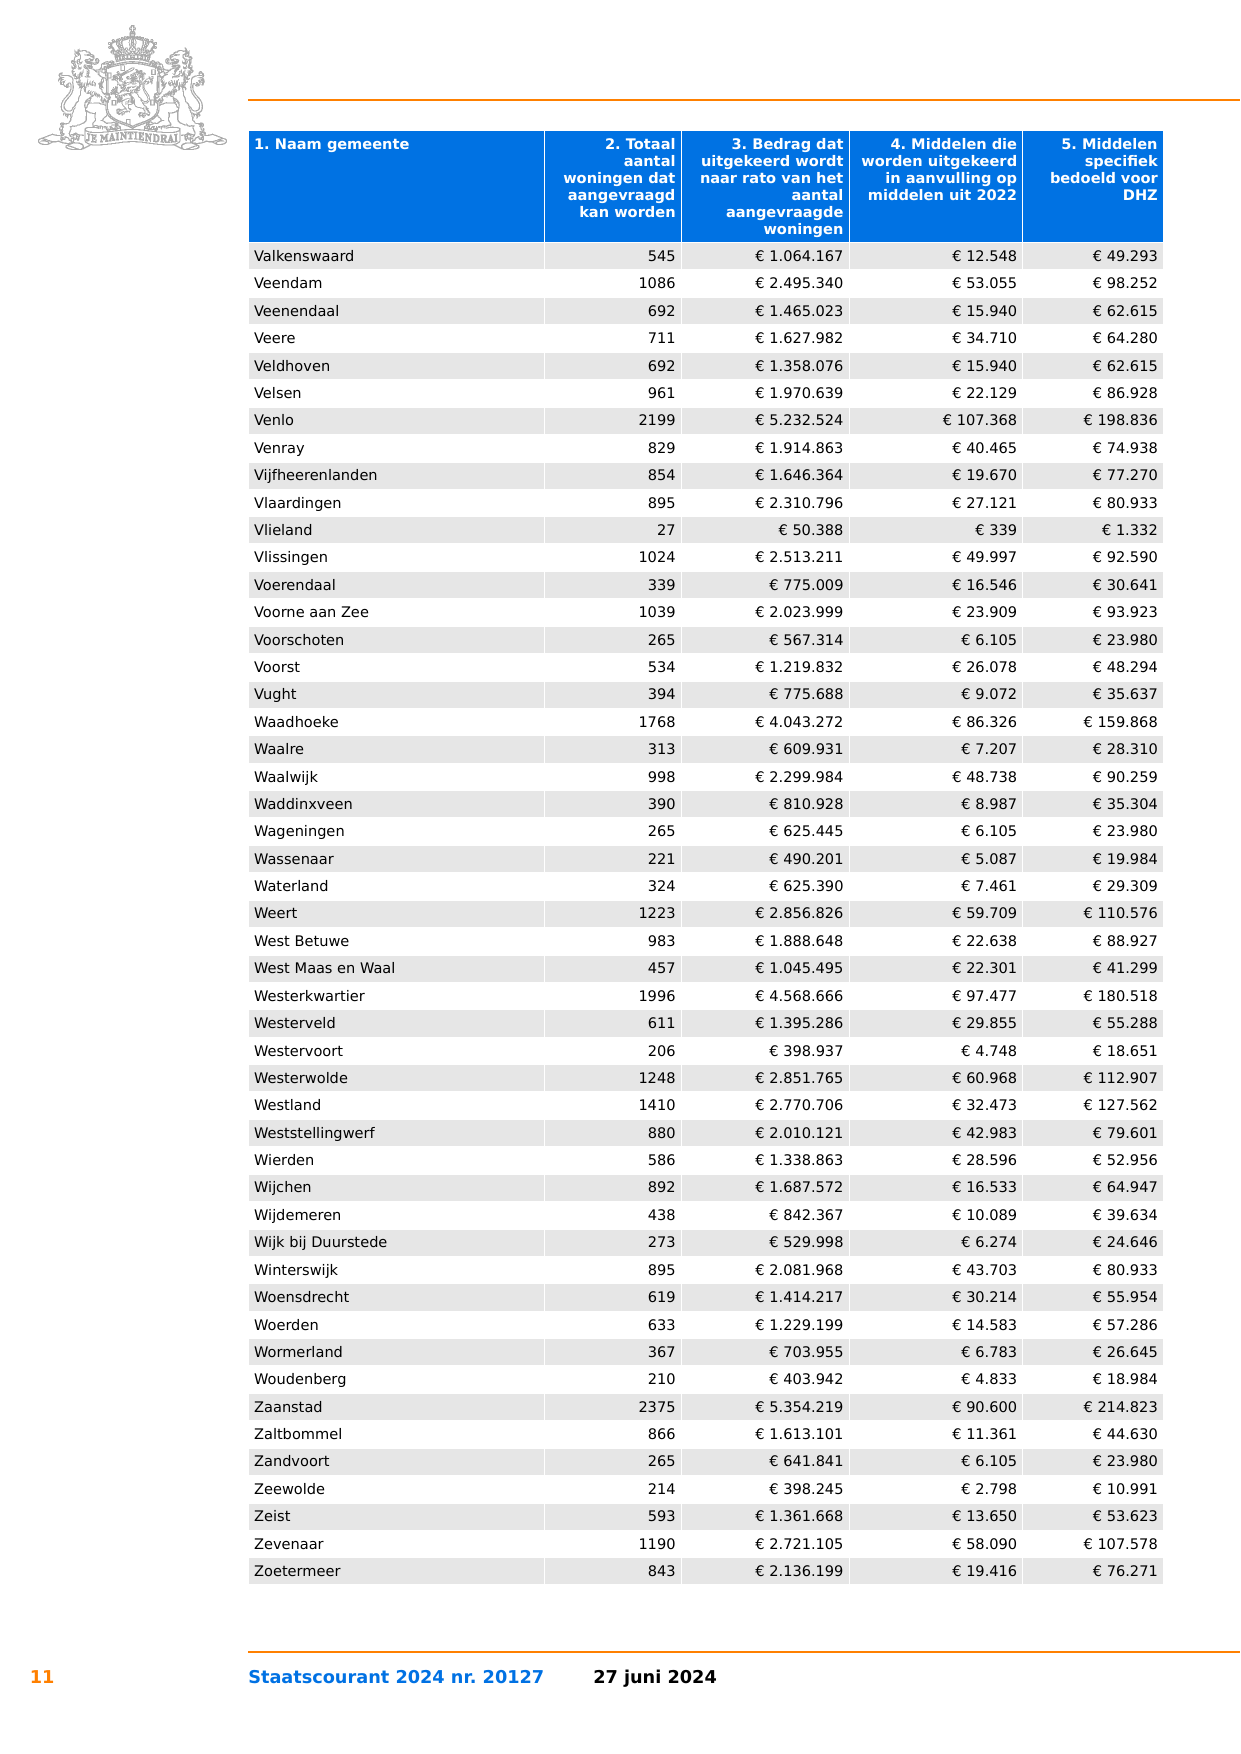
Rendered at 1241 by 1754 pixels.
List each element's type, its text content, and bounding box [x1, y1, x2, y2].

table_cell € 23.980 [1023, 1449, 1163, 1475]
table_cell 692 [545, 298, 681, 324]
table_cell 895 [545, 1257, 681, 1283]
table_cell 633 [545, 1312, 681, 1338]
table_cell 854 [545, 463, 681, 489]
table_cell € 529.998 [682, 1230, 849, 1256]
table_cell Veere [249, 325, 544, 352]
table_cell € 23.980 [1023, 627, 1163, 653]
table_cell € 1.414.217 [682, 1284, 849, 1311]
table_cell € 198.836 [1023, 408, 1163, 434]
table_cell € 1.465.023 [682, 298, 849, 324]
table_cell Voerendaal [249, 572, 544, 598]
table_cell Woensdrecht [249, 1284, 544, 1311]
table_cell 545 [545, 243, 681, 269]
table_cell € 4.568.666 [682, 983, 849, 1009]
table_cell € 11.361 [850, 1421, 1022, 1448]
table_cell € 107.368 [850, 408, 1022, 434]
table_cell € 44.630 [1023, 1421, 1163, 1448]
table_cell € 5.354.219 [682, 1394, 849, 1420]
table_cell € 80.933 [1023, 1257, 1163, 1283]
table_cell € 110.576 [1023, 901, 1163, 927]
table_cell Waadhoeke [249, 709, 544, 735]
table_cell € 23.980 [1023, 819, 1163, 845]
table_cell Veendam [249, 271, 544, 297]
table_cell € 43.703 [850, 1257, 1022, 1283]
table_cell € 2.851.765 [682, 1065, 849, 1091]
table_cell Westerwolde [249, 1065, 544, 1091]
table_cell 1086 [545, 271, 681, 297]
table_cell Voorschoten [249, 627, 544, 653]
table_cell € 13.650 [850, 1504, 1022, 1530]
table_cell 611 [545, 1010, 681, 1037]
table_cell € 1.888.648 [682, 928, 849, 954]
table_cell € 2.023.999 [682, 599, 849, 626]
table_cell € 567.314 [682, 627, 849, 653]
table_cell € 35.304 [1023, 791, 1163, 817]
table_cell 692 [545, 353, 681, 379]
table_cell € 14.583 [850, 1312, 1022, 1338]
table_cell € 10.089 [850, 1202, 1022, 1228]
table_cell € 398.937 [682, 1038, 849, 1064]
table_cell Zaanstad [249, 1394, 544, 1420]
table_cell € 55.288 [1023, 1010, 1163, 1037]
table_cell € 2.010.121 [682, 1120, 849, 1146]
table_cell € 609.931 [682, 736, 849, 763]
table_cell € 22.129 [850, 380, 1022, 407]
table_cell € 16.533 [850, 1175, 1022, 1201]
table_cell 367 [545, 1339, 681, 1365]
table_cell € 1.627.982 [682, 325, 849, 352]
table_cell Vijfheerenlanden [249, 463, 544, 489]
table_cell 892 [545, 1175, 681, 1201]
table_cell 221 [545, 846, 681, 872]
table_cell € 775.009 [682, 572, 849, 598]
table_cell 265 [545, 1449, 681, 1475]
table_cell € 60.968 [850, 1065, 1022, 1091]
table_cell € 32.473 [850, 1093, 1022, 1119]
table_header 1. Naam gemeente [249, 131, 544, 242]
table_cell € 703.955 [682, 1339, 849, 1365]
table_cell € 6.105 [850, 1449, 1022, 1475]
table_cell € 26.078 [850, 654, 1022, 681]
table_cell 961 [545, 380, 681, 407]
table_cell 457 [545, 956, 681, 982]
table_cell € 15.940 [850, 353, 1022, 379]
table_cell 895 [545, 490, 681, 516]
table_cell € 18.984 [1023, 1366, 1163, 1393]
table_cell Veldhoven [249, 353, 544, 379]
table_cell 711 [545, 325, 681, 352]
table_cell Wassenaar [249, 846, 544, 872]
table_cell € 810.928 [682, 791, 849, 817]
table_cell 265 [545, 627, 681, 653]
table_cell Waalwijk [249, 764, 544, 790]
table_cell € 29.309 [1023, 873, 1163, 900]
table_cell € 76.271 [1023, 1558, 1163, 1584]
table_cell € 34.710 [850, 325, 1022, 352]
table_cell € 1.219.832 [682, 654, 849, 681]
table_cell 324 [545, 873, 681, 900]
table_cell Waterland [249, 873, 544, 900]
table_cell € 24.646 [1023, 1230, 1163, 1256]
table_cell € 64.947 [1023, 1175, 1163, 1201]
table_cell Westerveld [249, 1010, 544, 1037]
table_cell € 180.518 [1023, 983, 1163, 1009]
table_cell € 1.687.572 [682, 1175, 849, 1201]
table_cell € 6.105 [850, 819, 1022, 845]
table_cell € 6.783 [850, 1339, 1022, 1365]
table_cell € 2.770.706 [682, 1093, 849, 1119]
table_cell € 15.940 [850, 298, 1022, 324]
table_cell West Maas en Waal [249, 956, 544, 982]
table_cell Waalre [249, 736, 544, 763]
table_cell 1248 [545, 1065, 681, 1091]
table_cell 593 [545, 1504, 681, 1530]
table_cell € 1.358.076 [682, 353, 849, 379]
table_cell € 22.638 [850, 928, 1022, 954]
table_cell € 1.332 [1023, 517, 1163, 543]
table_cell € 90.600 [850, 1394, 1022, 1420]
table_cell € 159.868 [1023, 709, 1163, 735]
table_cell € 93.923 [1023, 599, 1163, 626]
table_cell € 52.956 [1023, 1147, 1163, 1174]
table_cell € 8.987 [850, 791, 1022, 817]
table_cell € 28.596 [850, 1147, 1022, 1174]
table_cell Wageningen [249, 819, 544, 845]
table_cell € 1.914.863 [682, 435, 849, 461]
table_cell Wijdemeren [249, 1202, 544, 1228]
table_cell 27 [545, 517, 681, 543]
table_cell € 39.634 [1023, 1202, 1163, 1228]
table_cell Zoetermeer [249, 1558, 544, 1584]
table_cell Westerkwartier [249, 983, 544, 1009]
table_cell € 30.214 [850, 1284, 1022, 1311]
table_cell € 625.390 [682, 873, 849, 900]
table_cell € 1.970.639 [682, 380, 849, 407]
table_cell € 22.301 [850, 956, 1022, 982]
table_cell € 53.623 [1023, 1504, 1163, 1530]
table_cell € 62.615 [1023, 298, 1163, 324]
table_cell € 625.445 [682, 819, 849, 845]
table_cell € 127.562 [1023, 1093, 1163, 1119]
table_cell Veenendaal [249, 298, 544, 324]
table_cell 1768 [545, 709, 681, 735]
table_cell € 112.907 [1023, 1065, 1163, 1091]
table_cell € 9.072 [850, 682, 1022, 708]
table_cell Weert [249, 901, 544, 927]
table_cell Weststellingwerf [249, 1120, 544, 1146]
table_cell Voorst [249, 654, 544, 681]
table_cell € 18.651 [1023, 1038, 1163, 1064]
table_cell € 2.495.340 [682, 271, 849, 297]
table_cell € 1.613.101 [682, 1421, 849, 1448]
table_cell € 29.855 [850, 1010, 1022, 1037]
table_cell € 107.578 [1023, 1531, 1163, 1557]
table_cell € 41.299 [1023, 956, 1163, 982]
table_cell € 79.601 [1023, 1120, 1163, 1146]
table_cell 210 [545, 1366, 681, 1393]
table_cell 534 [545, 654, 681, 681]
table_cell € 2.310.796 [682, 490, 849, 516]
table_cell 866 [545, 1421, 681, 1448]
table_cell € 92.590 [1023, 545, 1163, 571]
table_cell € 26.645 [1023, 1339, 1163, 1365]
table_cell € 42.983 [850, 1120, 1022, 1146]
table_cell 843 [545, 1558, 681, 1584]
table_cell € 19.670 [850, 463, 1022, 489]
table_cell € 19.416 [850, 1558, 1022, 1584]
table_cell Voorne aan Zee [249, 599, 544, 626]
table_cell € 6.105 [850, 627, 1022, 653]
table_cell € 28.310 [1023, 736, 1163, 763]
table_cell Winterswijk [249, 1257, 544, 1283]
table_cell 1996 [545, 983, 681, 1009]
table_cell € 49.997 [850, 545, 1022, 571]
table_cell Velsen [249, 380, 544, 407]
table_cell € 48.294 [1023, 654, 1163, 681]
table_cell € 4.833 [850, 1366, 1022, 1393]
table_header 5. Middelen specifiek bedoeld voor DHZ [1023, 131, 1163, 242]
table_cell € 98.252 [1023, 271, 1163, 297]
table_cell € 1.338.863 [682, 1147, 849, 1174]
table_cell € 1.064.167 [682, 243, 849, 269]
table_header 3. Bedrag dat uitgekeerd wordt naar rato van het aantal aangevraagde woningen [682, 131, 849, 242]
table_cell € 214.823 [1023, 1394, 1163, 1420]
table_cell 1410 [545, 1093, 681, 1119]
table_cell € 2.721.105 [682, 1531, 849, 1557]
table_cell Wijk bij Duurstede [249, 1230, 544, 1256]
table_cell 394 [545, 682, 681, 708]
table_cell Vlissingen [249, 545, 544, 571]
table_cell € 48.738 [850, 764, 1022, 790]
table_cell € 1.361.668 [682, 1504, 849, 1530]
table_cell Westervoort [249, 1038, 544, 1064]
table_cell € 90.259 [1023, 764, 1163, 790]
table_cell € 490.201 [682, 846, 849, 872]
table_cell 339 [545, 572, 681, 598]
table_cell € 64.280 [1023, 325, 1163, 352]
table_cell 214 [545, 1476, 681, 1502]
table_cell Woudenberg [249, 1366, 544, 1393]
table_cell 1190 [545, 1531, 681, 1557]
table_cell € 2.513.211 [682, 545, 849, 571]
table_cell Woerden [249, 1312, 544, 1338]
table_cell Venray [249, 435, 544, 461]
table_cell Wormerland [249, 1339, 544, 1365]
table_cell € 641.841 [682, 1449, 849, 1475]
table_cell € 16.546 [850, 572, 1022, 598]
table_cell € 50.388 [682, 517, 849, 543]
table_cell 2375 [545, 1394, 681, 1420]
table_cell € 35.637 [1023, 682, 1163, 708]
table_cell € 77.270 [1023, 463, 1163, 489]
table_cell € 6.274 [850, 1230, 1022, 1256]
table_cell Wijchen [249, 1175, 544, 1201]
table_cell 1223 [545, 901, 681, 927]
table_cell € 398.245 [682, 1476, 849, 1502]
table_cell 438 [545, 1202, 681, 1228]
table_cell € 4.748 [850, 1038, 1022, 1064]
table_cell 1039 [545, 599, 681, 626]
table_cell € 4.043.272 [682, 709, 849, 735]
table_cell Westland [249, 1093, 544, 1119]
table_cell € 74.938 [1023, 435, 1163, 461]
table_cell € 403.942 [682, 1366, 849, 1393]
table_cell Zeewolde [249, 1476, 544, 1502]
table_cell € 339 [850, 517, 1022, 543]
table_cell 829 [545, 435, 681, 461]
table_cell € 1.229.199 [682, 1312, 849, 1338]
table_cell Venlo [249, 408, 544, 434]
table_cell € 1.395.286 [682, 1010, 849, 1037]
table_cell 390 [545, 791, 681, 817]
table_cell Wierden [249, 1147, 544, 1174]
table_cell Zaltbommel [249, 1421, 544, 1448]
table_cell € 86.928 [1023, 380, 1163, 407]
table_cell € 7.207 [850, 736, 1022, 763]
table_cell Vlieland [249, 517, 544, 543]
table_cell € 97.477 [850, 983, 1022, 1009]
table_cell € 1.045.495 [682, 956, 849, 982]
table_cell € 19.984 [1023, 846, 1163, 872]
table_cell € 775.688 [682, 682, 849, 708]
table_cell € 2.136.199 [682, 1558, 849, 1584]
table_cell € 40.465 [850, 435, 1022, 461]
table_cell € 49.293 [1023, 243, 1163, 269]
table_cell € 1.646.364 [682, 463, 849, 489]
table_cell € 12.548 [850, 243, 1022, 269]
picture [38, 25, 227, 150]
table_cell € 58.090 [850, 1531, 1022, 1557]
table_cell € 55.954 [1023, 1284, 1163, 1311]
table_cell Zandvoort [249, 1449, 544, 1475]
table_cell € 53.055 [850, 271, 1022, 297]
table_cell 1024 [545, 545, 681, 571]
table_cell Vlaardingen [249, 490, 544, 516]
table_cell € 57.286 [1023, 1312, 1163, 1338]
table_cell Waddinxveen [249, 791, 544, 817]
table_cell € 23.909 [850, 599, 1022, 626]
table_cell € 27.121 [850, 490, 1022, 516]
table_cell Zevenaar [249, 1531, 544, 1557]
table_cell 273 [545, 1230, 681, 1256]
table_cell € 7.461 [850, 873, 1022, 900]
table_cell € 2.856.826 [682, 901, 849, 927]
table_cell € 80.933 [1023, 490, 1163, 516]
table_cell 619 [545, 1284, 681, 1311]
table_cell West Betuwe [249, 928, 544, 954]
table_cell € 62.615 [1023, 353, 1163, 379]
table_cell 880 [545, 1120, 681, 1146]
table_cell 998 [545, 764, 681, 790]
table_header 2. Totaal aantal woningen dat aangevraagd kan worden [545, 131, 681, 242]
table_cell € 2.081.968 [682, 1257, 849, 1283]
table_cell € 5.087 [850, 846, 1022, 872]
table_cell Zeist [249, 1504, 544, 1530]
table_cell Vught [249, 682, 544, 708]
table_cell € 59.709 [850, 901, 1022, 927]
table_cell € 2.299.984 [682, 764, 849, 790]
table_cell € 2.798 [850, 1476, 1022, 1502]
table_cell 265 [545, 819, 681, 845]
table_header 4. Middelen die worden uitgekeerd in aanvulling op middelen uit 2022 [850, 131, 1022, 242]
table_cell 983 [545, 928, 681, 954]
table_cell 2199 [545, 408, 681, 434]
table_cell 313 [545, 736, 681, 763]
table_cell € 842.367 [682, 1202, 849, 1228]
table_cell € 86.326 [850, 709, 1022, 735]
table_cell € 5.232.524 [682, 408, 849, 434]
table_cell € 10.991 [1023, 1476, 1163, 1502]
table_cell 586 [545, 1147, 681, 1174]
table_cell € 88.927 [1023, 928, 1163, 954]
table_cell 206 [545, 1038, 681, 1064]
table_cell € 30.641 [1023, 572, 1163, 598]
table_cell Valkenswaard [249, 243, 544, 269]
